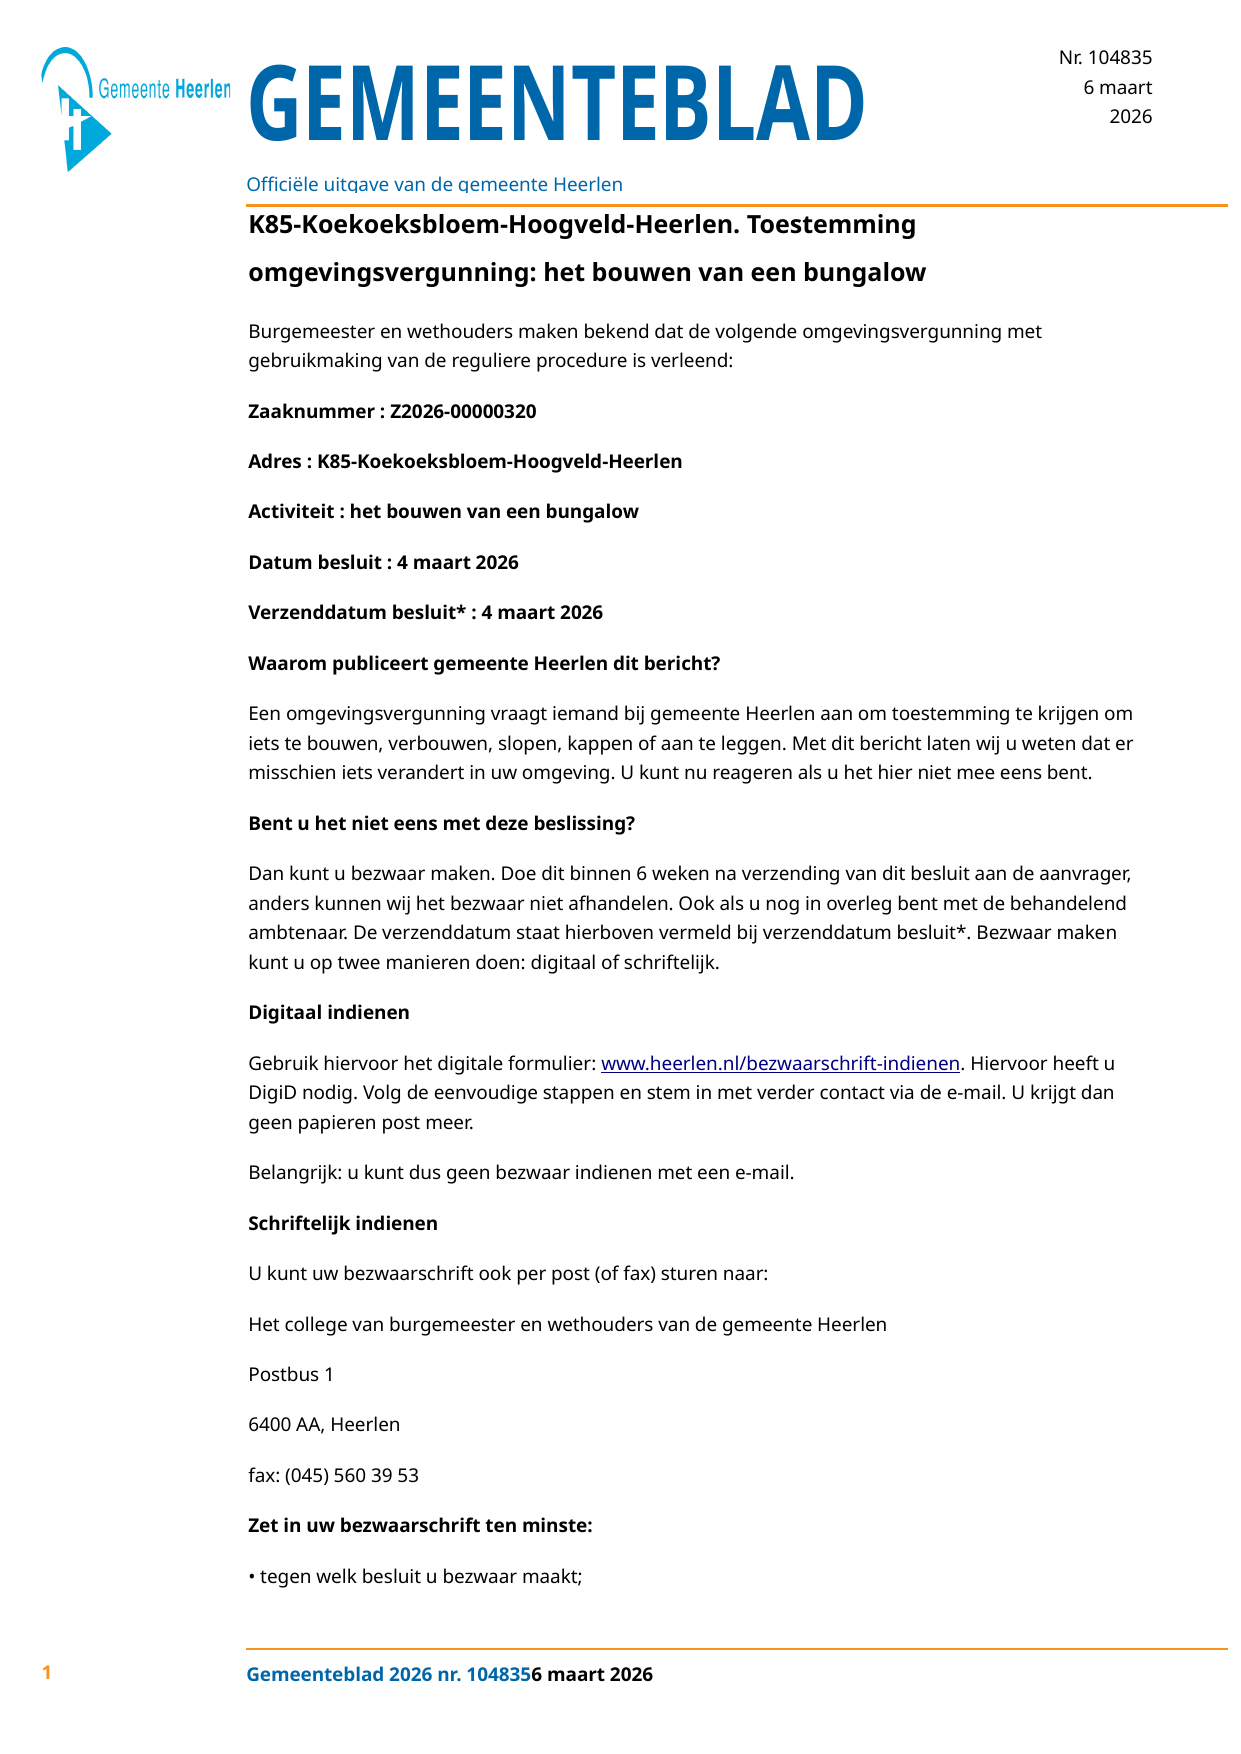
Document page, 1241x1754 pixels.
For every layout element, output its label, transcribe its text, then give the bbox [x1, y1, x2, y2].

text Schriftelijk indienen [248, 1210, 1152, 1236]
picture [41, 47, 231, 172]
text Burgemeester en wethouders maken bekend dat de volgende omgevingsvergunning met gebruikmaking van de reguliere procedure is verleend: [248, 318, 1152, 373]
text fax: (045) 560 39 53 [248, 1462, 1152, 1488]
text Gebruik hiervoor het digitale formulier: www.heerlen.nl/bezwaarschrift-indienen. Hiervoor heeft u DigiD nodig. Volg de eenvoudige stappen en stem in met verder contact via de e-mail. U krijgt dan geen papieren post meer. [248, 1050, 1152, 1135]
text Dan kunt u bezwaar maken. Doe dit binnen 6 weken na verzending van dit besluit aan de aanvrager, anders kunnen wij het bezwaar niet afhandelen. Ook als u nog in overleg bent met de behandelend ambtenaar. De verzenddatum staat hierboven vermeld bij verzenddatum besluit*. Bezwaar maken kunt u op twee manieren doen: digitaal of schriftelijk. [248, 860, 1152, 975]
text Datum besluit : 4 maart 2026 [248, 549, 1152, 575]
text Adres : K85-Koekoeksbloem-Hoogveld-Heerlen [248, 448, 1152, 474]
text 6400 AA, Heerlen [248, 1412, 1152, 1437]
text Waarom publiceert gemeente Heerlen dit bericht? [248, 650, 1152, 676]
text Belangrijk: u kunt dus geen bezwaar indienen met een e-mail. [248, 1159, 1152, 1185]
text Digitaal indienen [248, 999, 1152, 1025]
text • tegen welk besluit u bezwaar maakt; [248, 1563, 1152, 1589]
picture [41, 47, 59, 70]
text Een omgevingsvergunning vraagt iemand bij gemeente Heerlen aan om toestemming te krijgen om iets te bouwen, verbouwen, slopen, kappen of aan te leggen. Met dit bericht laten wij u weten dat er misschien iets verandert in uw omgeving. U kunt nu reageren als u het hier niet mee eens bent. [248, 700, 1152, 785]
text Zaaknummer : Z2026-00000320 [248, 398, 1152, 424]
text Postbus 1 [248, 1361, 1152, 1387]
text U kunt uw bezwaarschrift ook per post (of fax) sturen naar: [248, 1260, 1152, 1286]
text Zet in uw bezwaarschrift ten minste: [248, 1512, 1152, 1538]
text K85-Koekoeksbloem-Hoogveld-Heerlen. Toestemming omgevingsvergunning: het bouwen van een bungalow [248, 207, 1152, 288]
text Verzenddatum besluit* : 4 maart 2026 [248, 599, 1152, 625]
text Het college van burgemeester en wethouders van de gemeente Heerlen [248, 1311, 1152, 1337]
text Bent u het niet eens met deze beslissing? [248, 810, 1152, 836]
text Activiteit : het bouwen van een bungalow [248, 499, 1152, 524]
